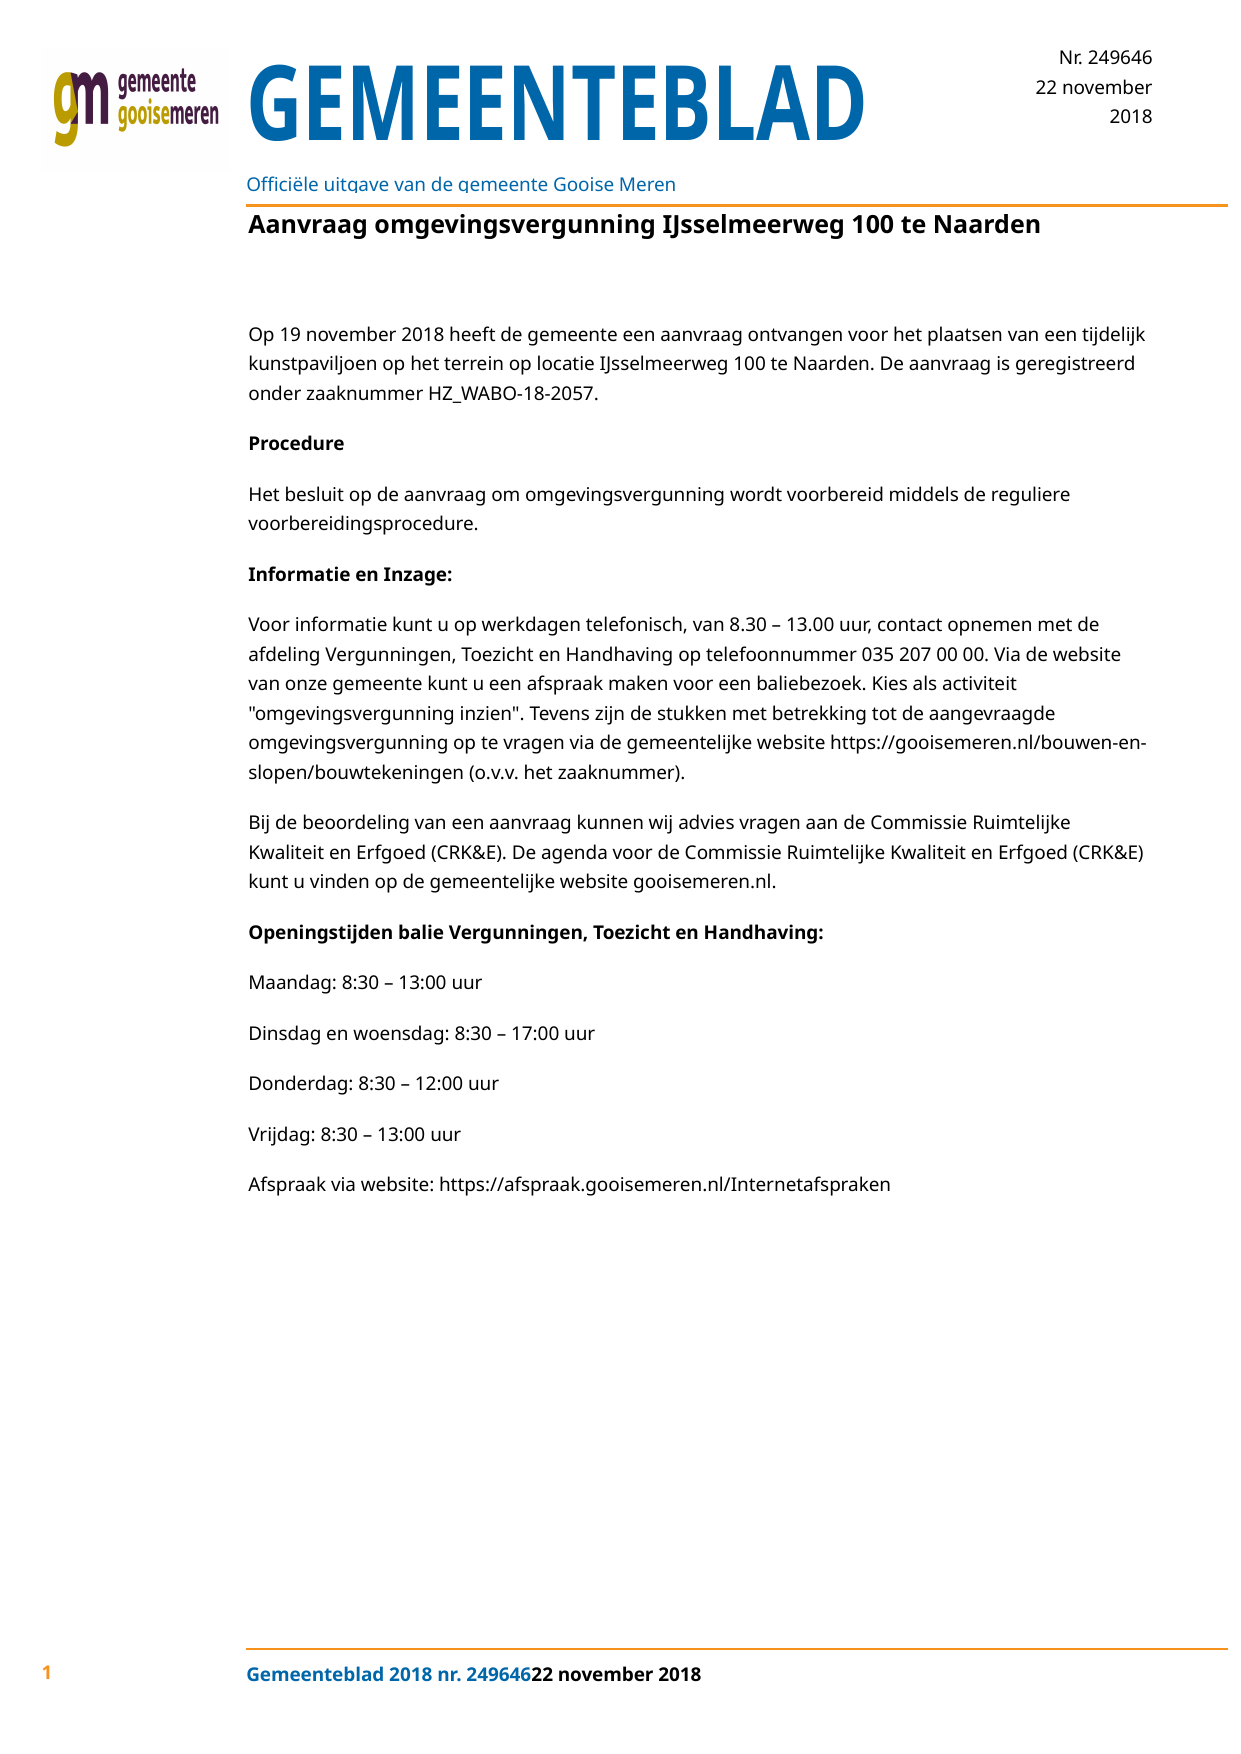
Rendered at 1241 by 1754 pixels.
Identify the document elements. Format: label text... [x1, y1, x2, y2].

picture [41, 47, 231, 172]
text Vrijdag: 8:30 – 13:00 uur [248, 1121, 1152, 1146]
text Het besluit op de aanvraag om omgevingsvergunning wordt voorbereid middels de reguliere voorbereidingsprocedure. [248, 481, 1152, 536]
text Maandag: 8:30 – 13:00 uur [248, 969, 1152, 995]
text Donderdag: 8:30 – 12:00 uur [248, 1070, 1152, 1096]
text Voor informatie kunt u op werkdagen telefonisch, van 8.30 – 13.00 uur, contact opnemen met de afdeling Vergunningen, Toezicht en Handhaving op telefoonnummer 035 207 00 00. Via de website van onze gemeente kunt u een afspraak maken voor een baliebezoek. Kies als activiteit "omgevingsvergunning inzien". Tevens zijn de stukken met betrekking tot de aangevraagde omgevingsvergunning op te vragen via de gemeentelijke website https://gooisemeren.nl/bouwen-en-slopen/bouwtekeningen (o.v.v. het zaaknummer). [248, 611, 1152, 785]
text Aanvraag omgevingsvergunning IJsselmeerweg 100 te Naarden [248, 207, 1152, 241]
text Op 19 november 2018 heeft de gemeente een aanvraag ontvangen voor het plaatsen van een tijdelijk kunstpaviljoen op het terrein op locatie IJsselmeerweg 100 te Naarden. De aanvraag is geregistreerd onder zaaknummer HZ_WABO-18-2057. [248, 321, 1152, 406]
text Procedure [248, 430, 1152, 456]
text Dinsdag en woensdag: 8:30 – 17:00 uur [248, 1020, 1152, 1046]
text Openingstijden balie Vergunningen, Toezicht en Handhaving: [248, 919, 1152, 945]
text Afspraak via website: https://afspraak.gooisemeren.nl/Internetafspraken [248, 1171, 1152, 1197]
text Informatie en Inzage: [248, 561, 1152, 586]
text Bij de beoordeling van een aanvraag kunnen wij advies vragen aan de Commissie Ruimtelijke Kwaliteit en Erfgoed (CRK&E). De agenda voor de Commissie Ruimtelijke Kwaliteit en Erfgoed (CRK&E) kunt u vinden op de gemeentelijke website gooisemeren.nl. [248, 809, 1152, 894]
